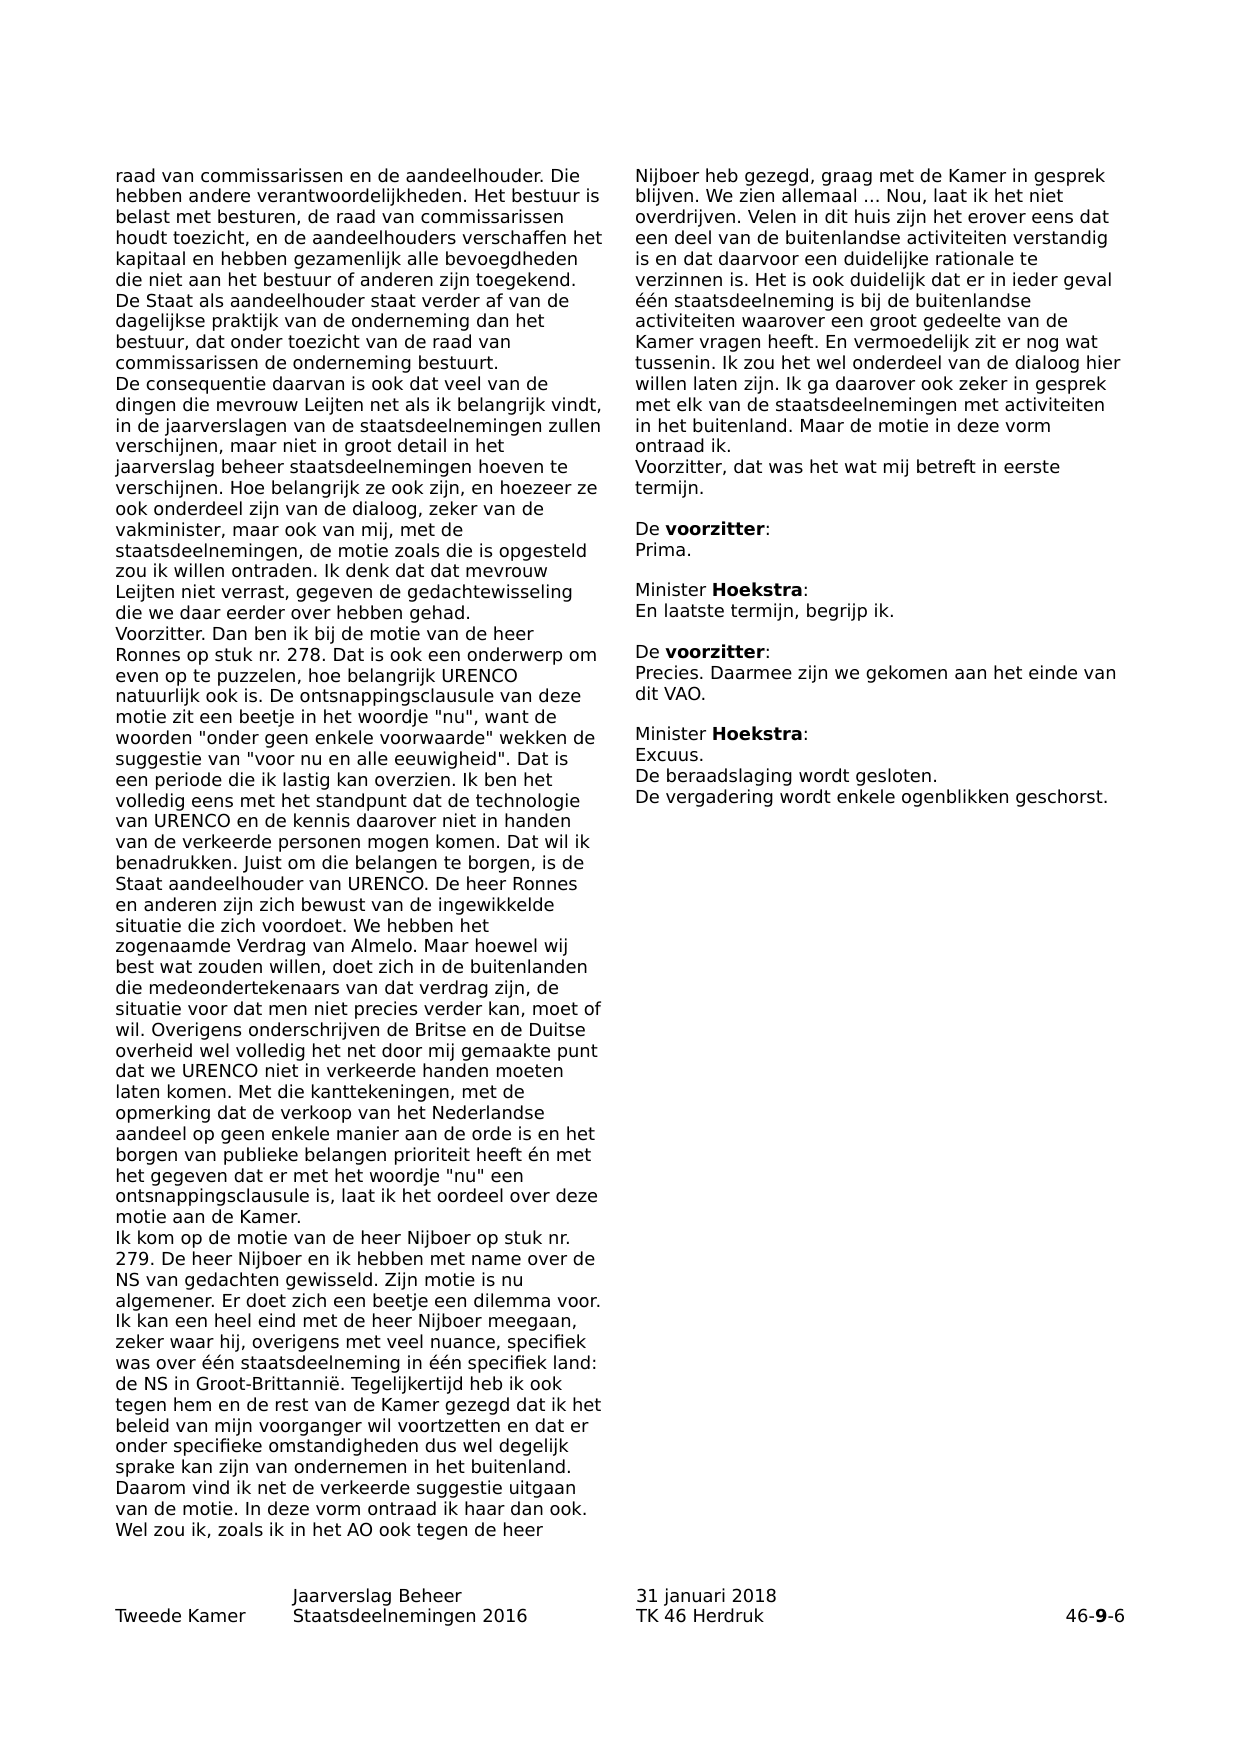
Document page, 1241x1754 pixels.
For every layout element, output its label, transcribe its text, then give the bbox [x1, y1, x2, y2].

text raad van commissarissen en de aandeelhouder. Die hebben andere verantwoordelijkheden. Het bestuur is belast met besturen, de raad van commissarissen houdt toezicht, en de aandeelhouders verschaffen het kapitaal en hebben gezamenlijk alle bevoegdheden die niet aan het bestuur of anderen zijn toegekend. De Staat als aandeelhouder staat verder af van de dagelijkse praktijk van de onderneming dan het bestuur, dat onder toezicht van de raad van commissarissen de onderneming bestuurt. [115, 165, 605, 374]
text Excuus. [635, 745, 1125, 766]
text Wel zou ik, zoals ik in het AO ook tegen de heer [115, 1519, 605, 1540]
text Minister Hoekstra: [635, 724, 1125, 745]
text Voorzitter. Dan ben ik bij de motie van de heer Ronnes op stuk nr. 278. Dat is ook een onderwerp om even op te puzzelen, hoe belangrijk URENCO natuurlijk ook is. De ontsnappingsclausule van deze motie zit een beetje in het woordje "nu", want de woorden "onder geen enkele voorwaarde" wekken de suggestie van "voor nu en alle eeuwigheid". Dat is een periode die ik lastig kan overzien. Ik ben het volledig eens met het standpunt dat de technologie van URENCO en de kennis daarover niet in handen van de verkeerde personen mogen komen. Dat wil ik benadrukken. Juist om die belangen te borgen, is de Staat aandeelhouder van URENCO. De heer Ronnes en anderen zijn zich bewust van de ingewikkelde situatie die zich voordoet. We hebben het zogenaamde Verdrag van Almelo. Maar hoewel wij best wat zouden willen, doet zich in de buitenlanden die medeondertekenaars van dat verdrag zijn, de situatie voor dat men niet precies verder kan, moet of wil. Overigens onderschrijven de Britse en de Duitse overheid wel volledig het net door mij gemaakte punt dat we URENCO niet in verkeerde handen moeten laten komen. Met die kanttekeningen, met de opmerking dat de verkoop van het Nederlandse aandeel op geen enkele manier aan de orde is en het borgen van publieke belangen prioriteit heeft én met het gegeven dat er met het woordje "nu" een ontsnappingsclausule is, laat ik het oordeel over deze motie aan de Kamer. [115, 624, 605, 1228]
text De beraadslaging wordt gesloten. [635, 766, 1125, 787]
text Ik kom op de motie van de heer Nijboer op stuk nr. 279. De heer Nijboer en ik hebben met name over de NS van gedachten gewisseld. Zijn motie is nu algemener. Er doet zich een beetje een dilemma voor. Ik kan een heel eind met de heer Nijboer meegaan, zeker waar hij, overigens met veel nuance, specifiek was over één staatsdeelneming in één specifiek land: de NS in Groot-Brittannië. Tegelijkertijd heb ik ook tegen hem en de rest van de Kamer gezegd dat ik het beleid van mijn voorganger wil voortzetten en dat er onder specifieke omstandigheden dus wel degelijk sprake kan zijn van ondernemen in het buitenland. Daarom vind ik net de verkeerde suggestie uitgaan van de motie. In deze vorm ontraad ik haar dan ook. [115, 1228, 605, 1519]
text Nijboer heb gezegd, graag met de Kamer in gesprek blijven. We zien allemaal ... Nou, laat ik het niet overdrijven. Velen in dit huis zijn het erover eens dat een deel van de buitenlandse activiteiten verstandig is en dat daarvoor een duidelijke rationale te verzinnen is. Het is ook duidelijk dat er in ieder geval één staatsdeelneming is bij de buitenlandse activiteiten waarover een groot gedeelte van de Kamer vragen heeft. En vermoedelijk zit er nog wat tussenin. Ik zou het wel onderdeel van de dialoog hier willen laten zijn. Ik ga daarover ook zeker in gesprek met elk van de staatsdeelnemingen met activiteiten in het buitenland. Maar de motie in deze vorm ontraad ik. [635, 165, 1125, 457]
text De voorzitter: [635, 642, 1125, 662]
text De vergadering wordt enkele ogenblikken geschorst. [635, 787, 1125, 807]
text Voorzitter, dat was het wat mij betreft in eerste termijn. [635, 457, 1125, 499]
text En laatste termijn, begrijp ik. [635, 601, 1125, 622]
text Prima. [635, 539, 1125, 560]
text De voorzitter: [635, 519, 1125, 539]
text De consequentie daarvan is ook dat veel van de dingen die mevrouw Leijten net als ik belangrijk vindt, in de jaarverslagen van de staatsdeelnemingen zullen verschijnen, maar niet in groot detail in het jaarverslag beheer staatsdeelnemingen hoeven te verschijnen. Hoe belangrijk ze ook zijn, en hoezeer ze ook onderdeel zijn van de dialoog, zeker van de vakminister, maar ook van mij, met de staatsdeelnemingen, de motie zoals die is opgesteld zou ik willen ontraden. Ik denk dat dat mevrouw Leijten niet verrast, gegeven de gedachtewisseling die we daar eerder over hebben gehad. [115, 374, 605, 624]
text Precies. Daarmee zijn we gekomen aan het einde van dit VAO. [635, 662, 1125, 704]
text Minister Hoekstra: [635, 580, 1125, 601]
